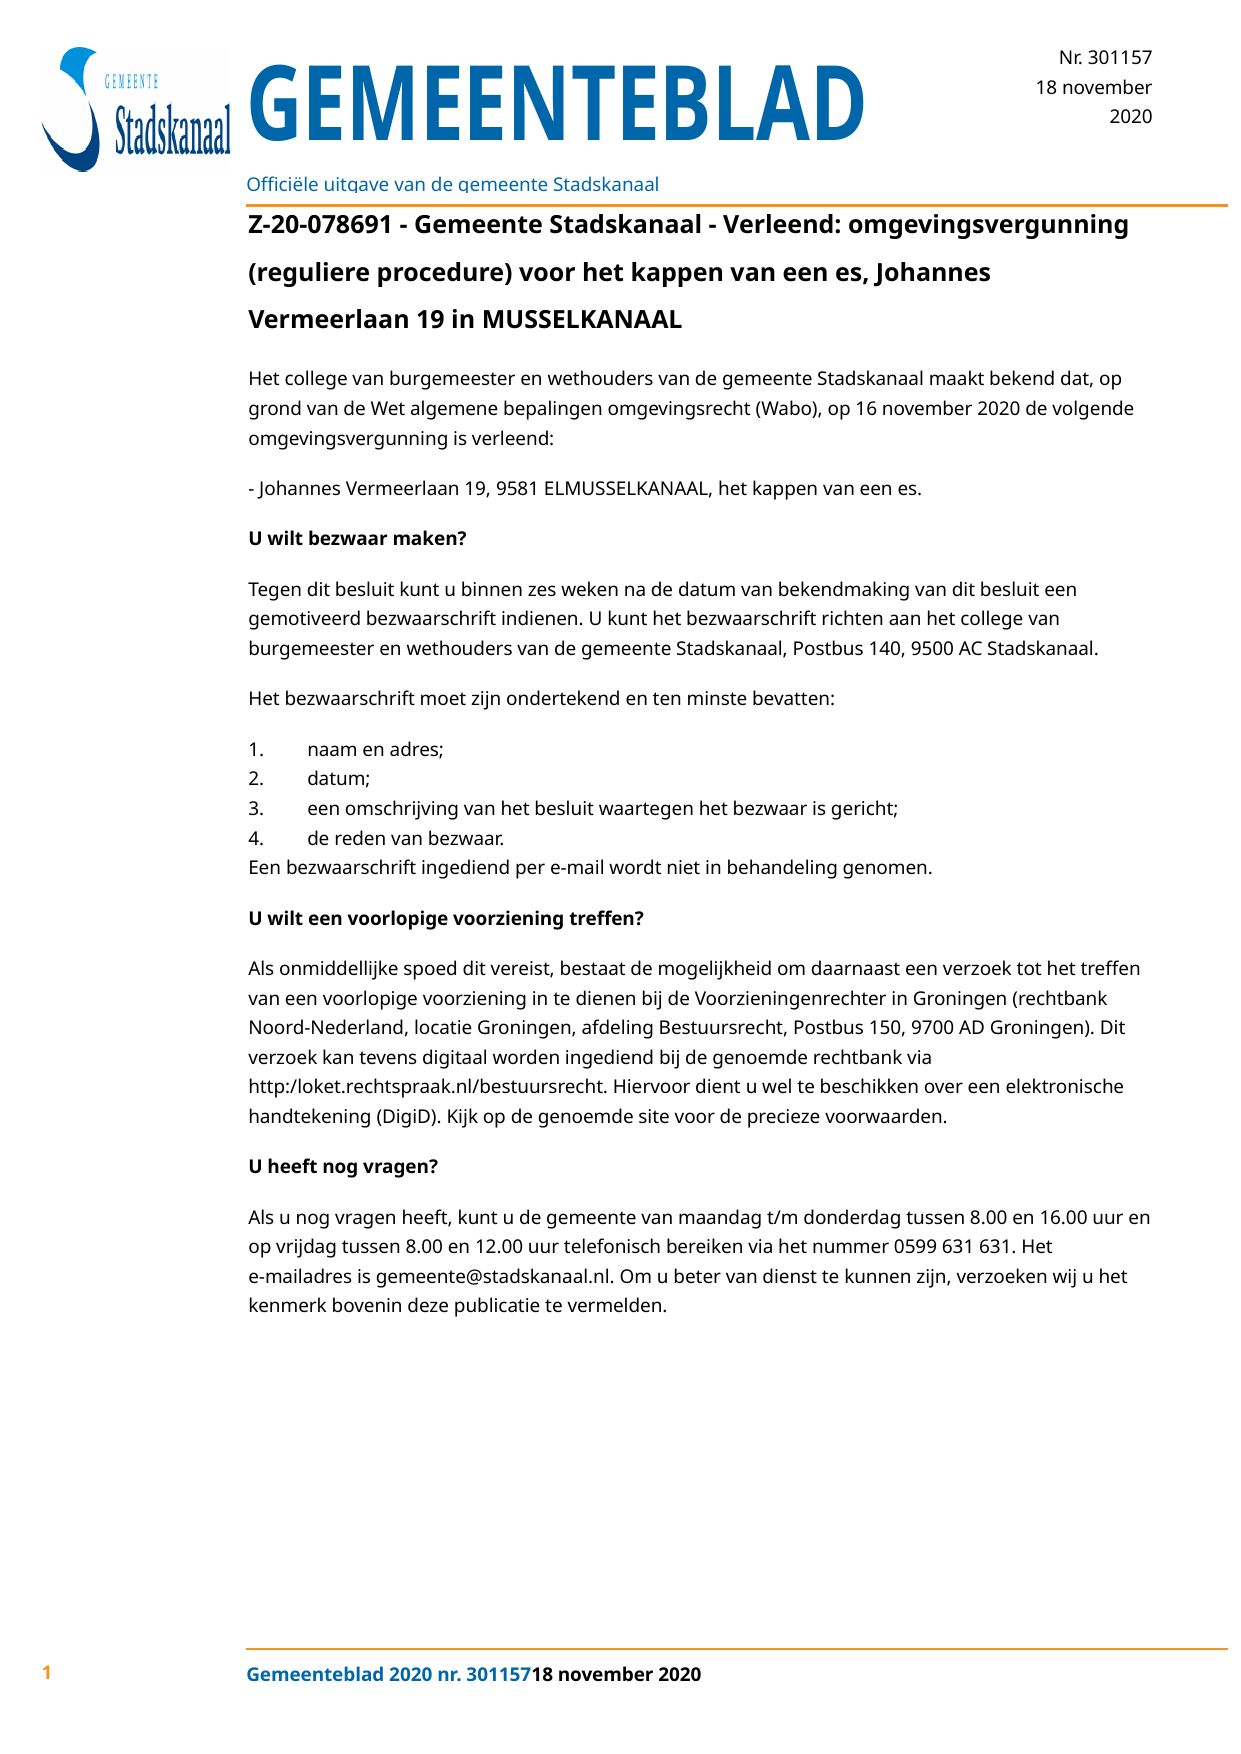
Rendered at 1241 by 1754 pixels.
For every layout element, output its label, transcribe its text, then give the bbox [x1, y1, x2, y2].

list datum; [248, 766, 1152, 791]
list een omschrijving van het besluit waartegen het bezwaar is gericht; [248, 795, 1152, 821]
text U wilt bezwaar maken? [248, 526, 1152, 551]
list de reden van bezwaar. [248, 825, 1152, 850]
text Het college van burgemeester en wethouders van de gemeente Stadskanaal maakt bekend dat, op grond van de Wet algemene bepalingen omgevingsrecht (Wabo), op 16 november 2020 de volgende omgevingsvergunning is verleend: [248, 366, 1152, 450]
text U wilt een voorlopige voorziening treffen? [248, 905, 1152, 930]
text Als onmiddellijke spoed dit vereist, bestaat de mogelijkheid om daarnaast een verzoek tot het treffen van een voorlopige voorziening in te dienen bij de Voorzieningenrechter in Groningen (rechtbank Noord-Nederland, locatie Groningen, afdeling Bestuursrecht, Postbus 150, 9700 AD Groningen). Dit verzoek kan tevens digitaal worden ingediend bij de genoemde rechtbank via http:/loket.rechtspraak.nl/bestuursrecht. Hiervoor dient u wel te beschikken over een elektronische handtekening (DigiD). Kijk op de genoemde site voor de precieze voorwaarden. [248, 955, 1152, 1129]
text Als u nog vragen heeft, kunt u de gemeente van maandag t/m donderdag tussen 8.00 en 16.00 uur en op vrijdag tussen 8.00 en 12.00 uur telefonisch bereiken via het nummer 0599 631 631. Het e‑mailadres is gemeente@stadskanaal.nl. Om u beter van dienst te kunnen zijn, verzoeken wij u het kenmerk bovenin deze publicatie te vermelden. [248, 1204, 1152, 1318]
text Tegen dit besluit kunt u binnen zes weken na de datum van bekendmaking van dit besluit een gemotiveerd bezwaarschrift indienen. U kunt het bezwaarschrift richten aan het college van burgemeester en wethouders van de gemeente Stadskanaal, Postbus 140, 9500 AC Stadskanaal. [248, 576, 1152, 661]
text Z-20-078691 - Gemeente Stadskanaal - Verleend: omgevingsvergunning (reguliere procedure) voor het kappen van een es, Johannes Vermeerlaan 19 in MUSSELKANAAL [248, 207, 1152, 336]
text Een bezwaarschrift ingediend per e-mail wordt niet in behandeling genomen. [248, 854, 1152, 880]
text Het bezwaarschrift moet zijn ondertekend en ten minste bevatten: [248, 686, 1152, 711]
text - Johannes Vermeerlaan 19, 9581 ELMUSSELKANAAL, het kappen van een es. [248, 475, 1152, 501]
picture [41, 47, 231, 172]
list naam en adres; [248, 736, 1152, 762]
text U heeft nog vragen? [248, 1153, 1152, 1179]
